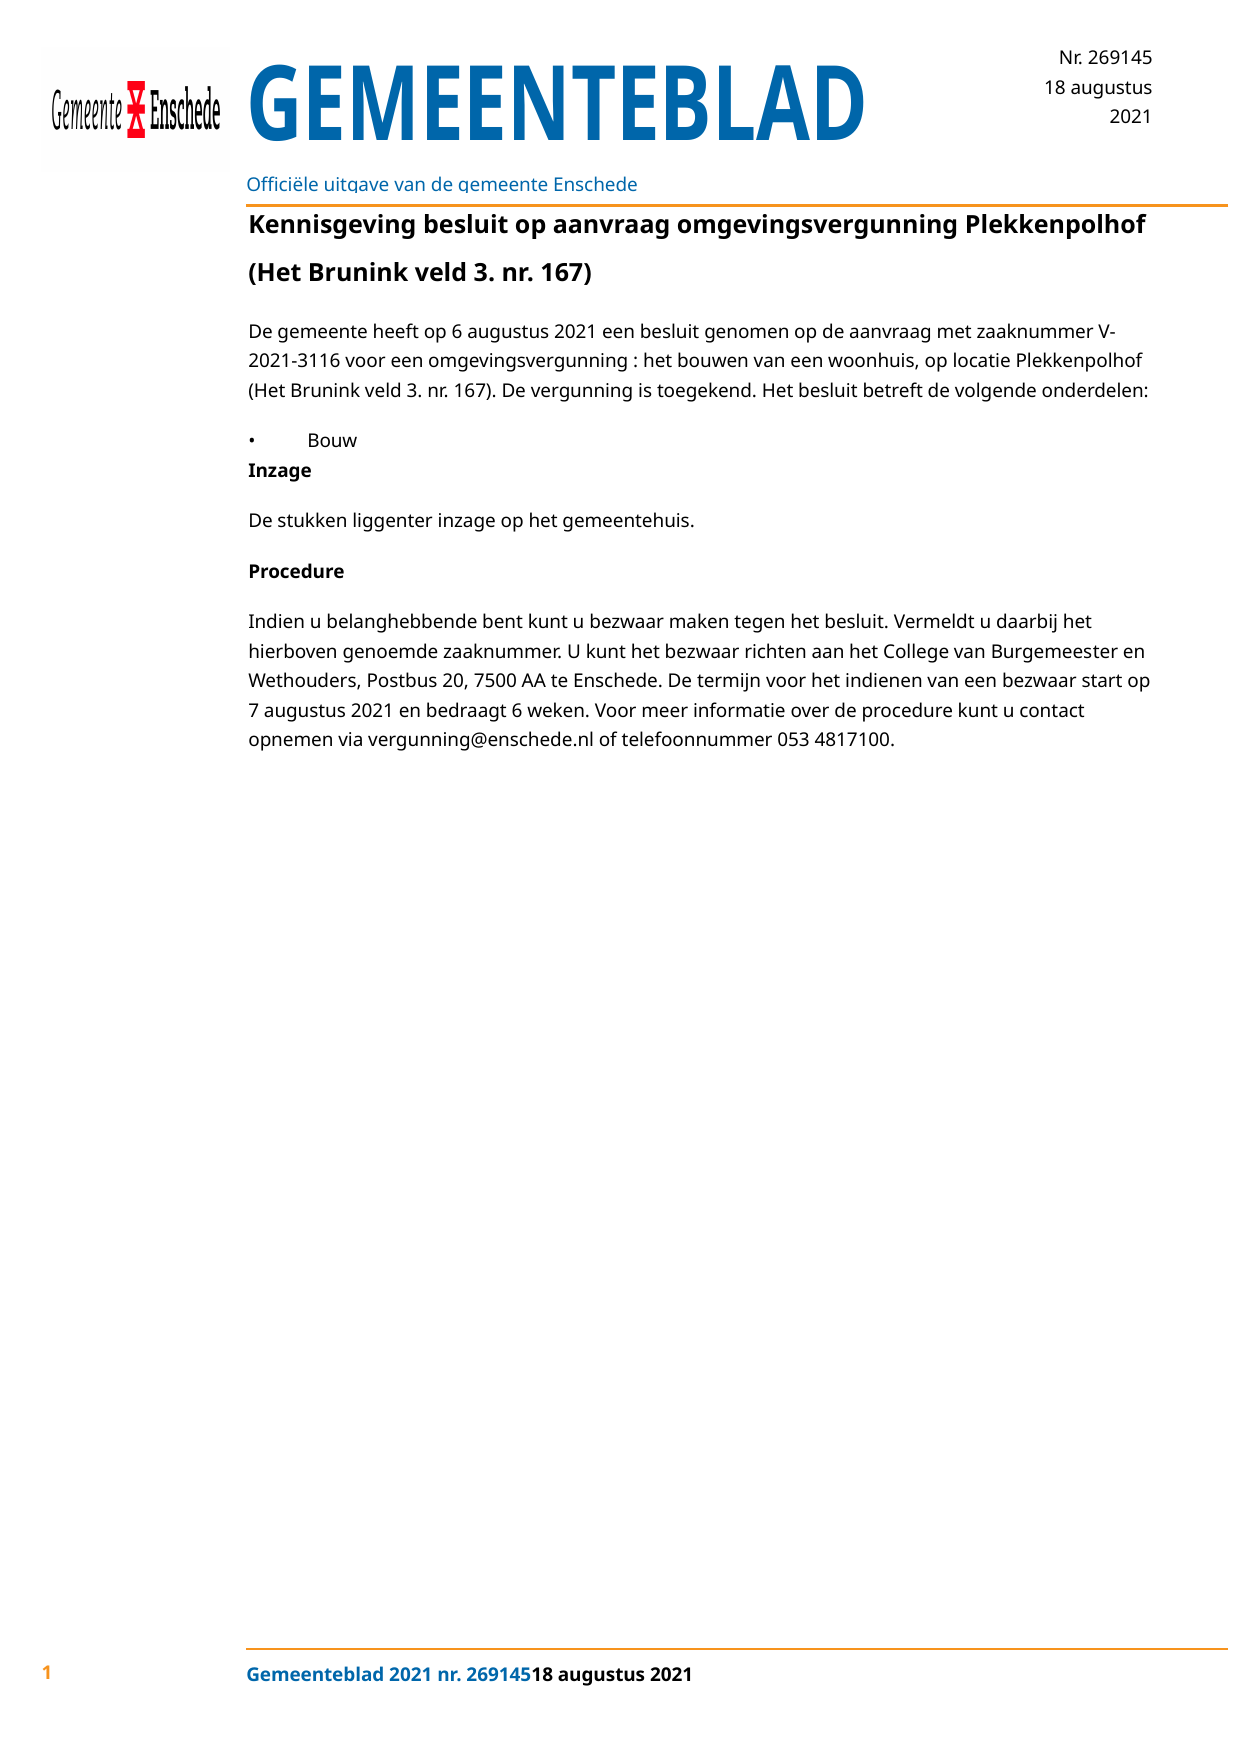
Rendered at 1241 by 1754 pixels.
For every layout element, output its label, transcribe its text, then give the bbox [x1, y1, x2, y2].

picture [41, 47, 231, 172]
text Inzage [248, 457, 1152, 483]
text De gemeente heeft op 6 augustus 2021 een besluit genomen op de aanvraag met zaaknummer V-2021-3116 voor een omgevingsvergunning : het bouwen van een woonhuis, op locatie Plekkenpolhof (Het Brunink veld 3. nr. 167). De vergunning is toegekend. Het besluit betreft de volgende onderdelen: [248, 318, 1152, 403]
text Indien u belanghebbende bent kunt u bezwaar maken tegen het besluit. Vermeldt u daarbij het hierboven genoemde zaaknummer. U kunt het bezwaar richten aan het College van Burgemees­ter en Wethouders, Postbus 20, 7500 AA te Enschede. De termijn voor het indienen van een bezwaar start op 7 augustus 2021 en bedraagt 6 weken. Voor meer informatie over de procedure kunt u contact opnemen via vergunning@enschede.nl of telefoonnummer 053 4817100. [248, 608, 1152, 752]
text Procedure [248, 558, 1152, 584]
text Kennisgeving besluit op aanvraag omgevingsvergunning Plekkenpolhof (Het Brunink veld 3. nr. 167) [248, 207, 1152, 288]
text De stukken liggenter inzage op het gemeentehuis. [248, 507, 1152, 533]
list Bouw [248, 427, 1152, 453]
